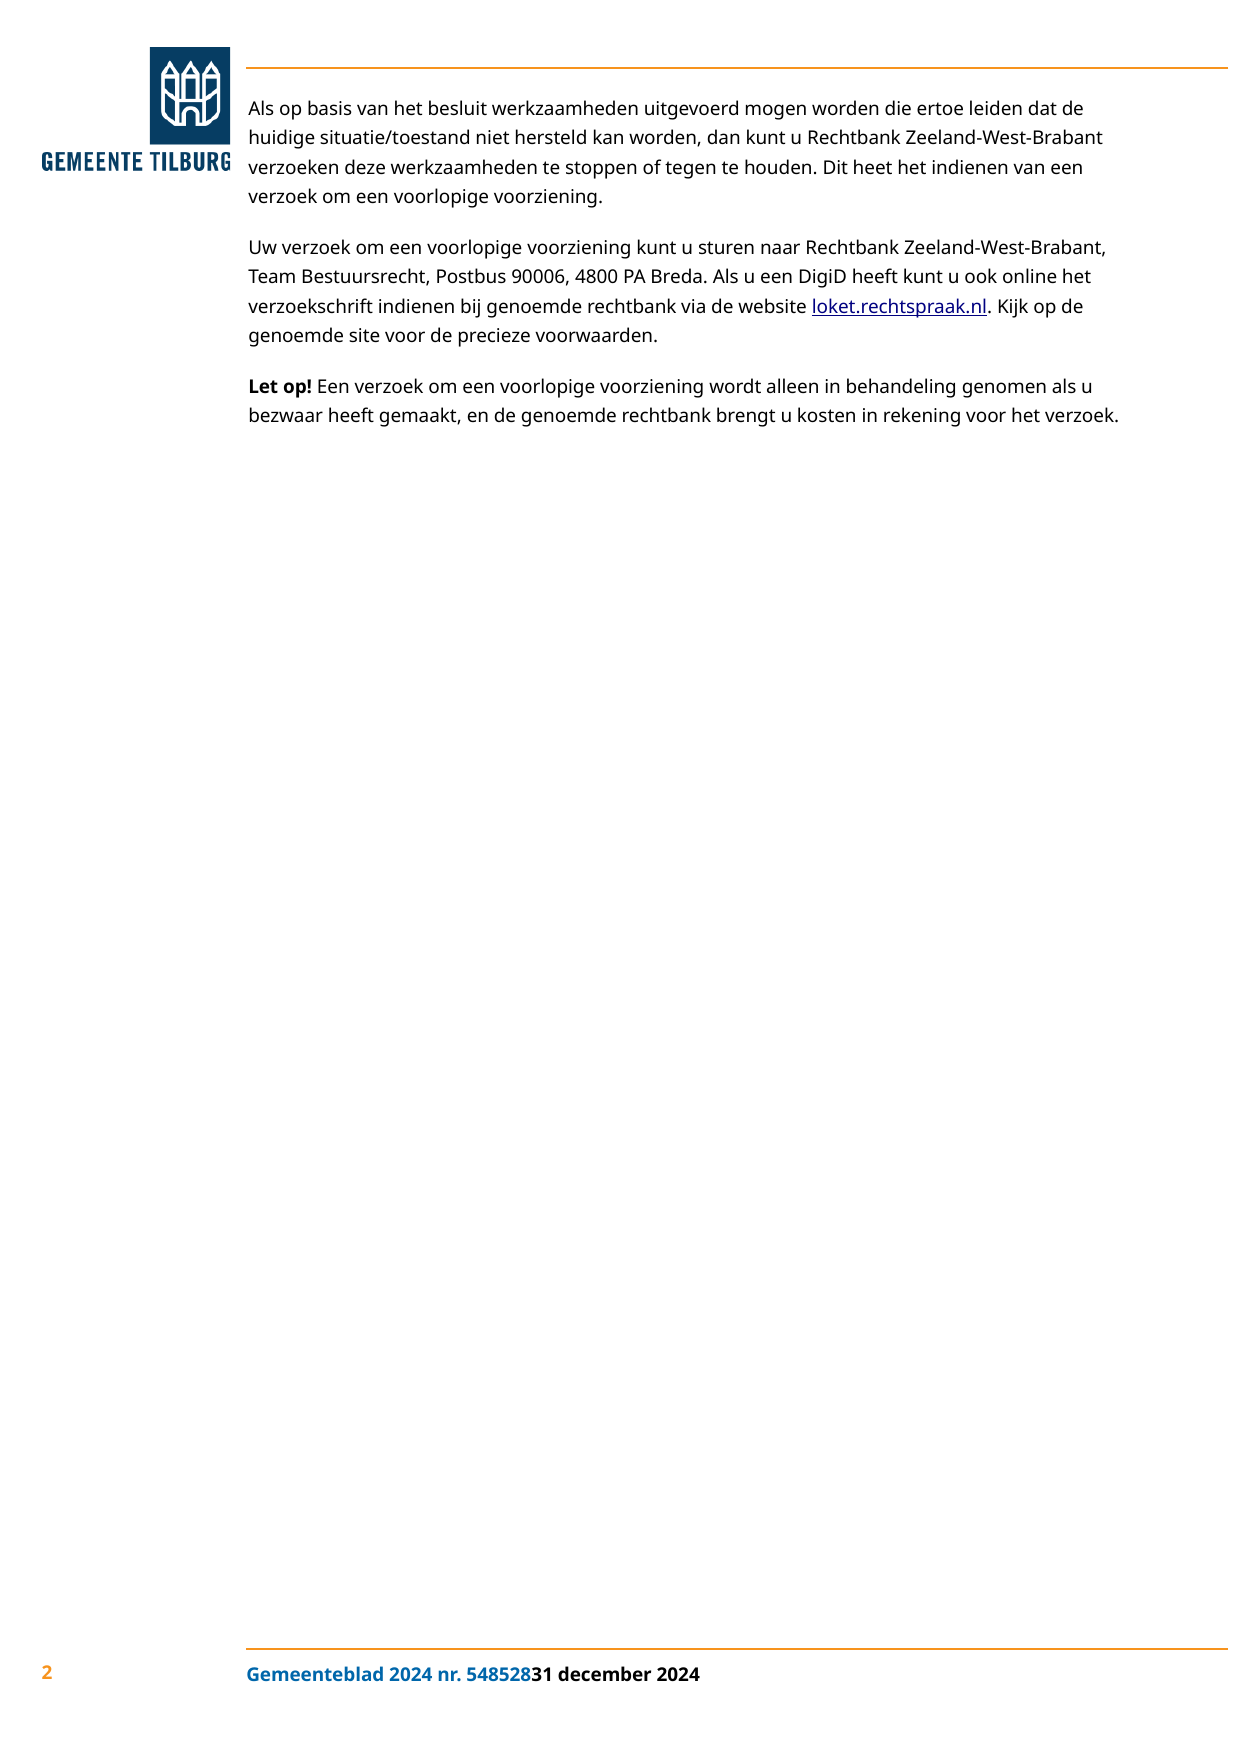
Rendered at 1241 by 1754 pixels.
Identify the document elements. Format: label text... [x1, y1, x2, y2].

text Uw verzoek om een voorlopige voorziening kunt u sturen naar Rechtbank Zeeland-West-Brabant, Team Bestuursrecht, Postbus 90006, 4800 PA Breda. Als u een DigiD heeft kunt u ook online het verzoekschrift indienen bij genoemde rechtbank via de website loket.rechtspraak.nl. Kijk op de genoemde site voor de precieze voorwaarden. [248, 234, 1152, 348]
picture [41, 47, 231, 172]
text Let op! Een verzoek om een voorlopige voorziening wordt alleen in behandeling genomen als u bezwaar heeft gemaakt, en de genoemde rechtbank brengt u kosten in rekening voor het verzoek. [248, 373, 1152, 428]
text Als op basis van het besluit werkzaamheden uitgevoerd mogen worden die ertoe leiden dat de huidige situatie/toestand niet hersteld kan worden, dan kunt u Rechtbank Zeeland-West-Brabant verzoeken deze werkzaamheden te stoppen of tegen te houden. Dit heet het indienen van een verzoek om een voorlopige voorziening. [248, 95, 1152, 209]
